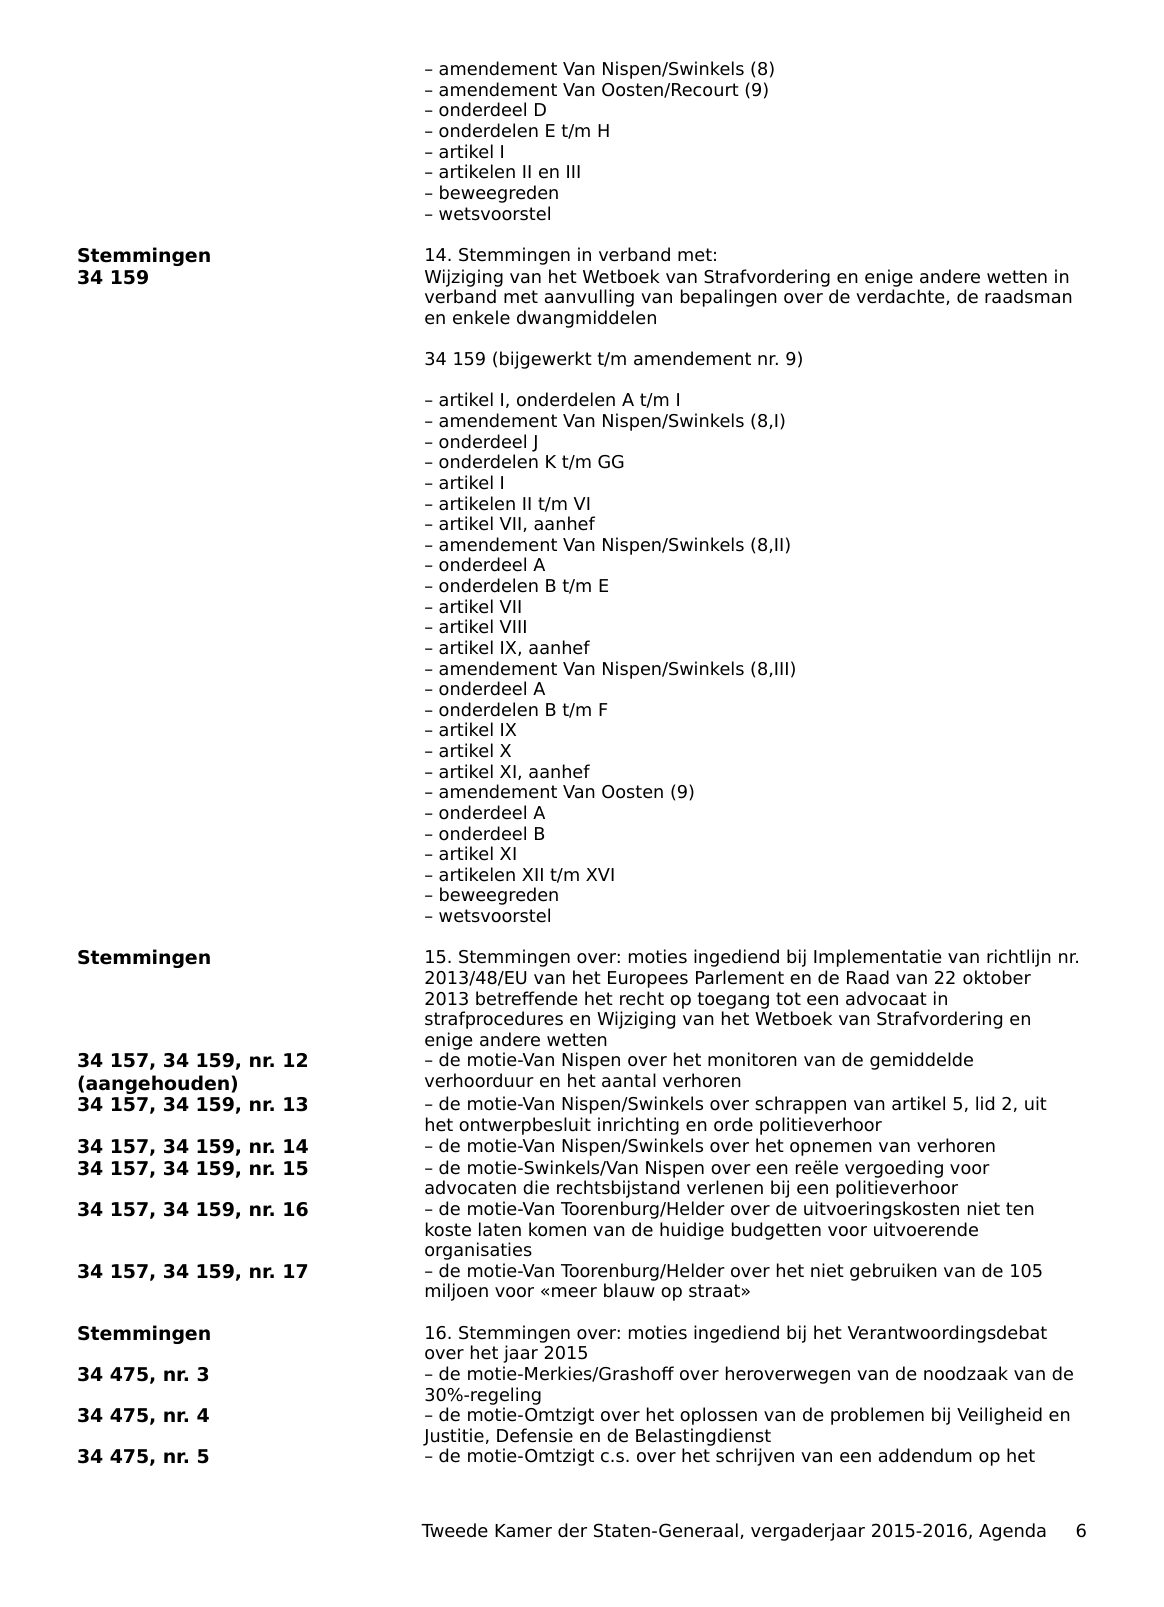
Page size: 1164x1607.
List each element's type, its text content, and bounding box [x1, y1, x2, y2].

table_cell [401, 473, 418, 493]
table_cell 34 159 [77, 267, 401, 328]
table_cell [401, 535, 418, 555]
table_cell – artikel I [418, 473, 1087, 493]
table_cell [77, 679, 401, 700]
table_cell [401, 245, 418, 267]
table_cell [401, 183, 418, 203]
table_cell [77, 555, 401, 576]
table_cell [401, 1050, 418, 1094]
table_cell [401, 59, 418, 80]
table_cell – amendement Van Nispen/Swinkels (8,II) [418, 535, 1087, 555]
table_cell [77, 720, 401, 741]
table_cell – de motie-Swinkels/Van Nispen over een reële vergoeding voor advocaten die rechtsbijstand verlenen bij een politieverhoor [418, 1158, 1087, 1199]
table_cell [401, 597, 418, 617]
table_cell [401, 452, 418, 473]
table_cell – artikel X [418, 741, 1087, 762]
table_cell – artikel XI, aanhef [418, 762, 1087, 782]
table_cell – de motie-Van Nispen/Swinkels over schrappen van artikel 5, lid 2, uit het ontwerpbesluit inrichting en orde politieverhoor [418, 1094, 1087, 1136]
table_cell [77, 329, 401, 349]
table_cell [77, 452, 401, 473]
table_cell [77, 782, 401, 803]
table_cell [401, 1199, 418, 1261]
table_cell [77, 80, 401, 100]
table_cell [401, 121, 418, 142]
table_cell [401, 514, 418, 535]
table_cell – wetsvoorstel [418, 204, 1087, 224]
table_cell 34 159 (bijgewerkt t/m amendement nr. 9) [418, 349, 1087, 370]
table_cell [401, 720, 418, 741]
table_cell [77, 390, 401, 411]
table_cell [77, 762, 401, 782]
table_cell – amendement Van Oosten/Recourt (9) [418, 80, 1087, 100]
table_cell – artikel VII, aanhef [418, 514, 1087, 535]
table_cell [77, 803, 401, 823]
table_cell [77, 535, 401, 555]
table_cell [77, 204, 401, 224]
table_cell [401, 1405, 418, 1446]
table_cell 34 157, 34 159, nr. 15 [77, 1158, 401, 1199]
table_cell [77, 824, 401, 844]
table_cell [401, 1364, 418, 1405]
table_cell [401, 659, 418, 679]
table_cell 14. Stemmingen in verband met: [418, 245, 1087, 267]
table_cell – de motie-Van Toorenburg/Helder over de uitvoeringskosten niet ten koste laten komen van de huidige budgetten voor uitvoerende organisaties [418, 1199, 1087, 1261]
table_cell [401, 762, 418, 782]
table_cell [77, 700, 401, 720]
table_cell – beweegreden [418, 183, 1087, 203]
table_cell [418, 329, 1087, 349]
table_cell [401, 803, 418, 823]
table_cell [77, 927, 401, 947]
table_cell – amendement Van Nispen/Swinkels (8,III) [418, 659, 1087, 679]
table_cell [401, 947, 418, 1050]
table_cell [401, 1261, 418, 1302]
table_cell [418, 224, 1087, 245]
table_cell Stemmingen [77, 947, 401, 1050]
table_cell [418, 1302, 1087, 1323]
table_cell [401, 844, 418, 865]
table_cell [77, 432, 401, 452]
table_cell [418, 927, 1087, 947]
table_cell – de motie-Van Nispen over het monitoren van de gemiddelde verhoorduur en het aantal verhoren [418, 1050, 1087, 1094]
table_cell [401, 1136, 418, 1158]
table_cell Stemmingen [77, 1323, 401, 1364]
table_cell – artikel IX, aanhef [418, 638, 1087, 658]
table_cell – de motie-Omtzigt c.s. over het schrijven van een addendum op het [418, 1446, 1087, 1468]
table_cell [418, 370, 1087, 390]
table_cell [77, 844, 401, 865]
table_cell [401, 100, 418, 121]
table_cell – de motie-Van Toorenburg/Helder over het niet gebruiken van de 105 miljoen voor «meer blauw op straat» [418, 1261, 1087, 1302]
table_cell [401, 370, 418, 390]
table_cell 34 157, 34 159, nr. 16 [77, 1199, 401, 1261]
table_cell 34 475, nr. 3 [77, 1364, 401, 1405]
table_cell [401, 162, 418, 183]
table_cell 16. Stemmingen over: moties ingediend bij het Verantwoordingsdebat over het jaar 2015 [418, 1323, 1087, 1364]
table_cell Stemmingen [77, 245, 401, 267]
table_cell – de motie-Van Nispen/Swinkels over het opnemen van verhoren [418, 1136, 1087, 1158]
table_cell – onderdeel A [418, 803, 1087, 823]
table_cell [77, 659, 401, 679]
table_cell [401, 349, 418, 370]
table_cell [401, 411, 418, 432]
table_cell 34 157, 34 159, nr. 14 [77, 1136, 401, 1158]
table_cell [401, 1302, 418, 1323]
table_cell [401, 1446, 418, 1468]
table_cell [77, 638, 401, 658]
table_cell – amendement Van Oosten (9) [418, 782, 1087, 803]
table_cell – onderdelen B t/m F [418, 700, 1087, 720]
table_cell [77, 885, 401, 906]
table_cell 15. Stemmingen over: moties ingediend bij Implementatie van richtlijn nr. 2013/48/EU van het Europees Parlement en de Raad van 22 oktober 2013 betreffende het recht op toegang tot een advocaat in strafprocedures en Wijziging van het Wetboek van Strafvordering en enige andere wetten [418, 947, 1087, 1050]
table_cell – artikelen XII t/m XVI [418, 865, 1087, 885]
table_cell [401, 638, 418, 658]
table_cell [77, 576, 401, 597]
table_cell – artikel I [418, 142, 1087, 162]
table_cell [401, 885, 418, 906]
table_cell [401, 432, 418, 452]
table_cell – artikel XI [418, 844, 1087, 865]
table_cell Wijziging van het Wetboek van Strafvordering en enige andere wetten in verband met aanvulling van bepalingen over de verdachte, de raadsman en enkele dwangmiddelen [418, 267, 1087, 328]
table_cell [77, 597, 401, 617]
table_cell [401, 555, 418, 576]
table_cell [401, 1094, 418, 1136]
table_cell – beweegreden [418, 885, 1087, 906]
table_cell [77, 349, 401, 370]
table_cell [401, 142, 418, 162]
table_cell [77, 617, 401, 638]
table_cell – onderdeel B [418, 824, 1087, 844]
table_cell [401, 824, 418, 844]
table_cell [401, 865, 418, 885]
table_cell – artikel VII [418, 597, 1087, 617]
table_cell [401, 494, 418, 514]
table_cell 34 157, 34 159, nr. 12 (aangehouden) [77, 1050, 401, 1094]
table_cell 34 475, nr. 5 [77, 1446, 401, 1468]
table_cell – artikel I, onderdelen A t/m I [418, 390, 1087, 411]
table_cell – onderdeel D [418, 100, 1087, 121]
table_cell – de motie-Merkies/Grashoff over heroverwegen van de noodzaak van de 30%-regeling [418, 1364, 1087, 1405]
table_cell [77, 906, 401, 927]
table_cell [401, 927, 418, 947]
table_cell [401, 1158, 418, 1199]
table_cell [77, 370, 401, 390]
table_cell [401, 267, 418, 328]
table_cell – artikelen II t/m VI [418, 494, 1087, 514]
table_cell [401, 906, 418, 927]
table_cell [77, 59, 401, 80]
table_cell – amendement Van Nispen/Swinkels (8,I) [418, 411, 1087, 432]
table_cell [77, 1302, 401, 1323]
table_cell [401, 700, 418, 720]
table_cell – de motie-Omtzigt over het oplossen van de problemen bij Veiligheid en Justitie, Defensie en de Belastingdienst [418, 1405, 1087, 1446]
table_cell – onderdeel A [418, 555, 1087, 576]
table_cell – onderdelen K t/m GG [418, 452, 1087, 473]
table_cell [401, 1323, 418, 1364]
table_cell – amendement Van Nispen/Swinkels (8) [418, 59, 1087, 80]
table_cell [77, 121, 401, 142]
table_cell 34 157, 34 159, nr. 17 [77, 1261, 401, 1302]
table_cell – wetsvoorstel [418, 906, 1087, 927]
table_cell [401, 576, 418, 597]
table_cell [77, 142, 401, 162]
table_cell [77, 183, 401, 203]
table_cell [77, 865, 401, 885]
table_cell [77, 224, 401, 245]
table_cell [401, 204, 418, 224]
table_cell [77, 741, 401, 762]
table_cell [401, 741, 418, 762]
table_cell [77, 411, 401, 432]
table_cell [401, 390, 418, 411]
table_cell 34 157, 34 159, nr. 13 [77, 1094, 401, 1136]
table_cell – onderdeel J [418, 432, 1087, 452]
table_cell – artikelen II en III [418, 162, 1087, 183]
table_cell – onderdelen E t/m H [418, 121, 1087, 142]
table_cell [401, 224, 418, 245]
table_cell [401, 329, 418, 349]
table_cell [77, 100, 401, 121]
table_cell [77, 514, 401, 535]
table_cell [401, 782, 418, 803]
table_cell [77, 473, 401, 493]
table_cell – artikel IX [418, 720, 1087, 741]
table_cell [77, 494, 401, 514]
table_cell [401, 80, 418, 100]
table_cell [401, 617, 418, 638]
table_cell – artikel VIII [418, 617, 1087, 638]
table_cell – onderdelen B t/m E [418, 576, 1087, 597]
table_cell [77, 162, 401, 183]
table_cell 34 475, nr. 4 [77, 1405, 401, 1446]
table_cell [401, 679, 418, 700]
table_cell – onderdeel A [418, 679, 1087, 700]
